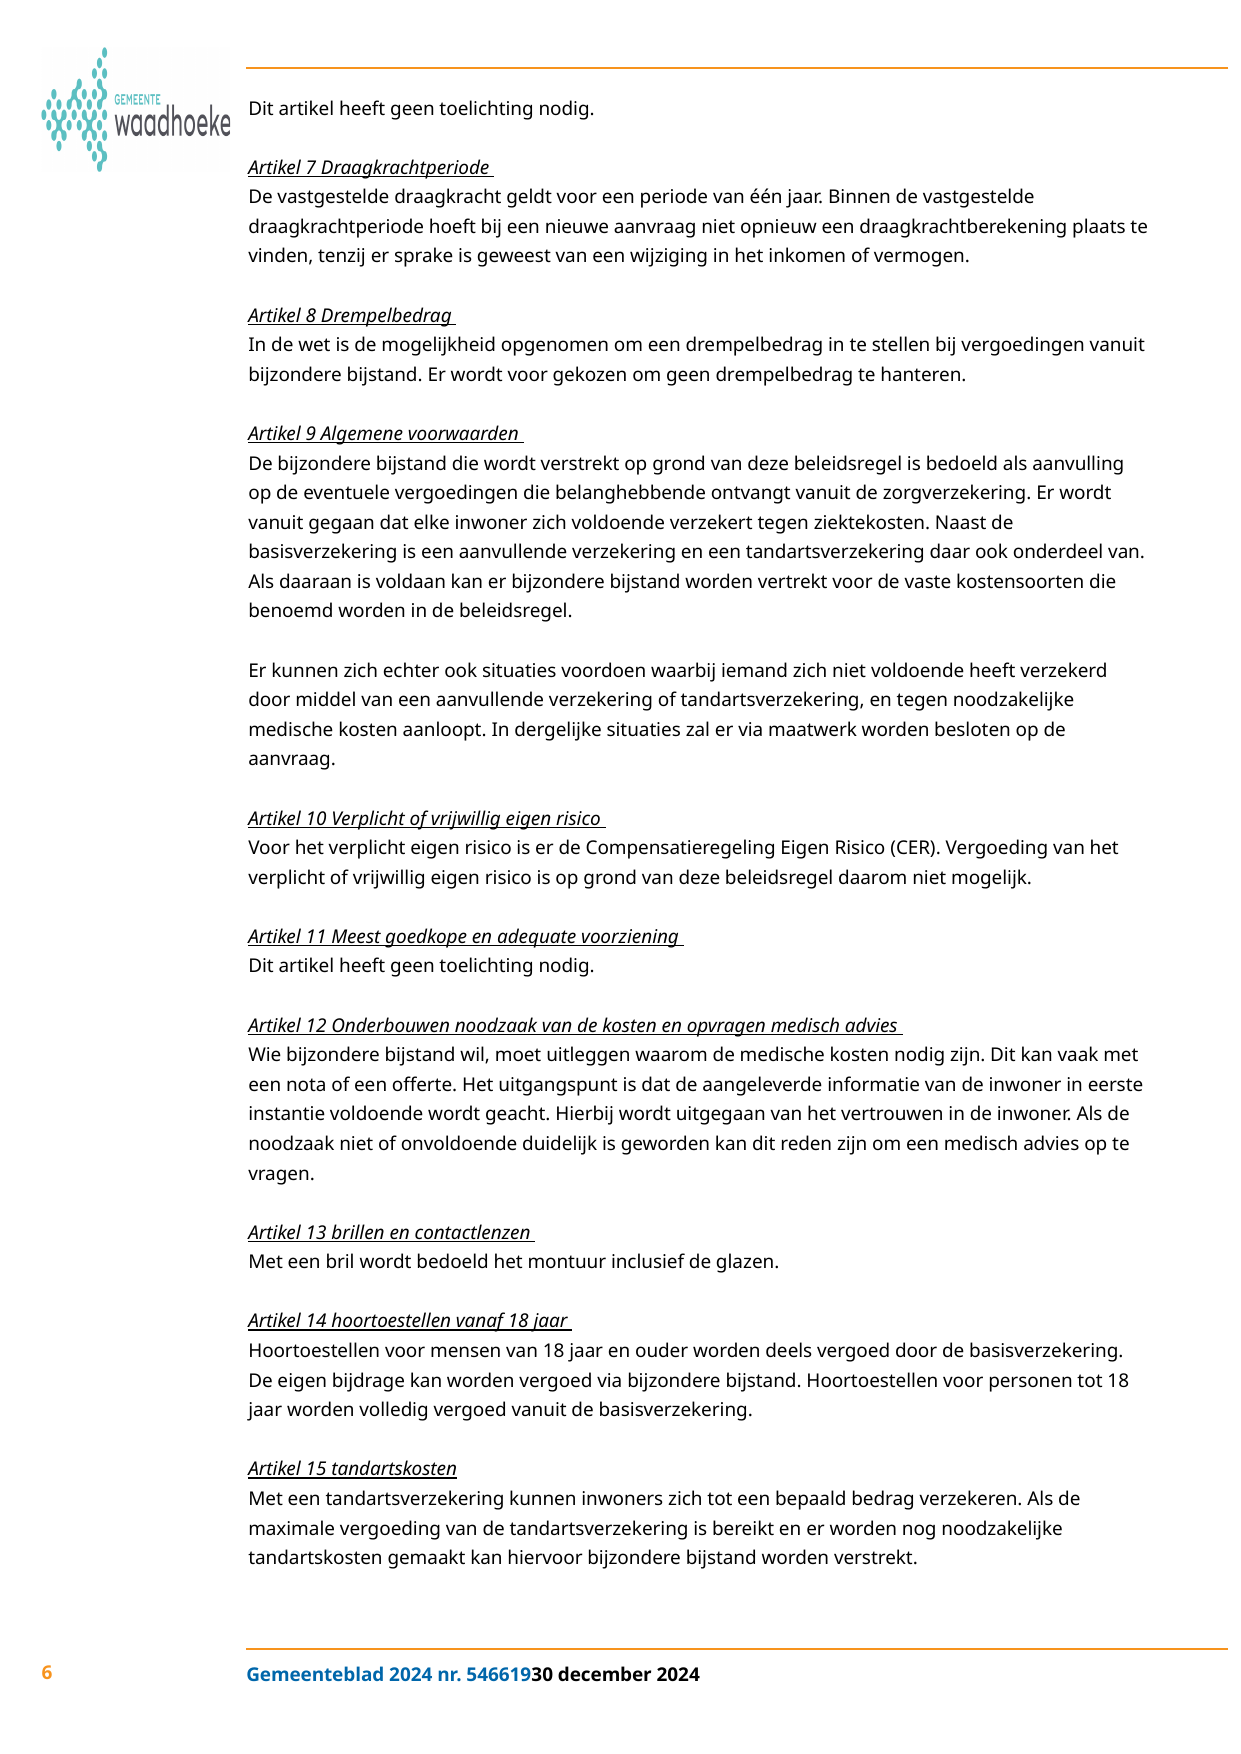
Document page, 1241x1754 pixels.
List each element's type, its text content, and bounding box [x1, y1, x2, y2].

text Met een tandartsverzekering kunnen inwoners zich tot een bepaald bedrag verzekeren. Als de maximale vergoeding van de tandartsverzekering is bereikt en er worden nog noodzakelijke tandartskosten gemaakt kan hiervoor bijzondere bijstand worden verstrekt. [248, 1485, 1152, 1570]
text Artikel 14 hoortoestellen vanaf 18 jaar [248, 1308, 1152, 1333]
text Voor het verplicht eigen risico is er de Compensatieregeling Eigen Risico (CER). Vergoeding van het verplicht of vrijwillig eigen risico is op grond van deze beleidsregel daarom niet mogelijk. [248, 834, 1152, 890]
text Artikel 8 Drempelbedrag [248, 302, 1152, 328]
picture [41, 47, 231, 172]
text Hoortoestellen voor mensen van 18 jaar en ouder worden deels vergoed door de basisverzekering. De eigen bijdrage kan worden vergoed via bijzondere bijstand. Hoortoestellen voor personen tot 18 jaar worden volledig vergoed vanuit de basisverzekering. [248, 1337, 1152, 1422]
text Dit artikel heeft geen toelichting nodig. [248, 953, 1152, 978]
text Artikel 11 Meest goedkope en adequate voorziening [248, 923, 1152, 949]
text Met een bril wordt bedoeld het montuur inclusief de glazen. [248, 1248, 1152, 1274]
text Artikel 10 Verplicht of vrijwillig eigen risico [248, 805, 1152, 831]
text Artikel 7 Draagkrachtperiode [248, 154, 1152, 180]
text Artikel 12 Onderbouwen noodzaak van de kosten en opvragen medisch advies [248, 1012, 1152, 1038]
text In de wet is de mogelijkheid opgenomen om een drempelbedrag in te stellen bij vergoedingen vanuit bijzondere bijstand. Er wordt voor gekozen om geen drempelbedrag te hanteren. [248, 331, 1152, 387]
text Wie bijzondere bijstand wil, moet uitleggen waarom de medische kosten nodig zijn. Dit kan vaak met een nota of een offerte. Het uitgangspunt is dat de aangeleverde informatie van de inwoner in eerste instantie voldoende wordt geacht. Hierbij wordt uitgegaan van het vertrouwen in de inwoner. Als de noodzaak niet of onvoldoende duidelijk is geworden kan dit reden zijn om een medisch advies op te vragen. [248, 1041, 1152, 1186]
text Artikel 15 tandartskosten [248, 1456, 1152, 1481]
text De bijzondere bijstand die wordt verstrekt op grond van deze beleidsregel is bedoeld als aanvulling op de eventuele vergoedingen die belanghebbende ontvangt vanuit de zorgverzekering. Er wordt vanuit gegaan dat elke inwoner zich voldoende verzekert tegen ziektekosten. Naast de basisverzekering is een aanvullende verzekering en een tandartsverzekering daar ook onderdeel van. Als daaraan is voldaan kan er bijzondere bijstand worden vertrekt voor de vaste kostensoorten die benoemd worden in de beleidsregel. [248, 450, 1152, 623]
text De vastgestelde draagkracht geldt voor een periode van één jaar. Binnen de vastgestelde draagkrachtperiode hoeft bij een nieuwe aanvraag niet opnieuw een draagkrachtberekening plaats te vinden, tenzij er sprake is geweest van een wijziging in het inkomen of vermogen. [248, 183, 1152, 268]
text Artikel 13 brillen en contactlenzen [248, 1219, 1152, 1245]
text Er kunnen zich echter ook situaties voordoen waarbij iemand zich niet voldoende heeft verzekerd door middel van een aanvullende verzekering of tandartsverzekering, en tegen noodzakelijke medische kosten aanloopt. In dergelijke situaties zal er via maatwerk worden besloten op de aanvraag. [248, 657, 1152, 771]
text Artikel 9 Algemene voorwaarden [248, 420, 1152, 446]
text Dit artikel heeft geen toelichting nodig. [248, 95, 1152, 121]
